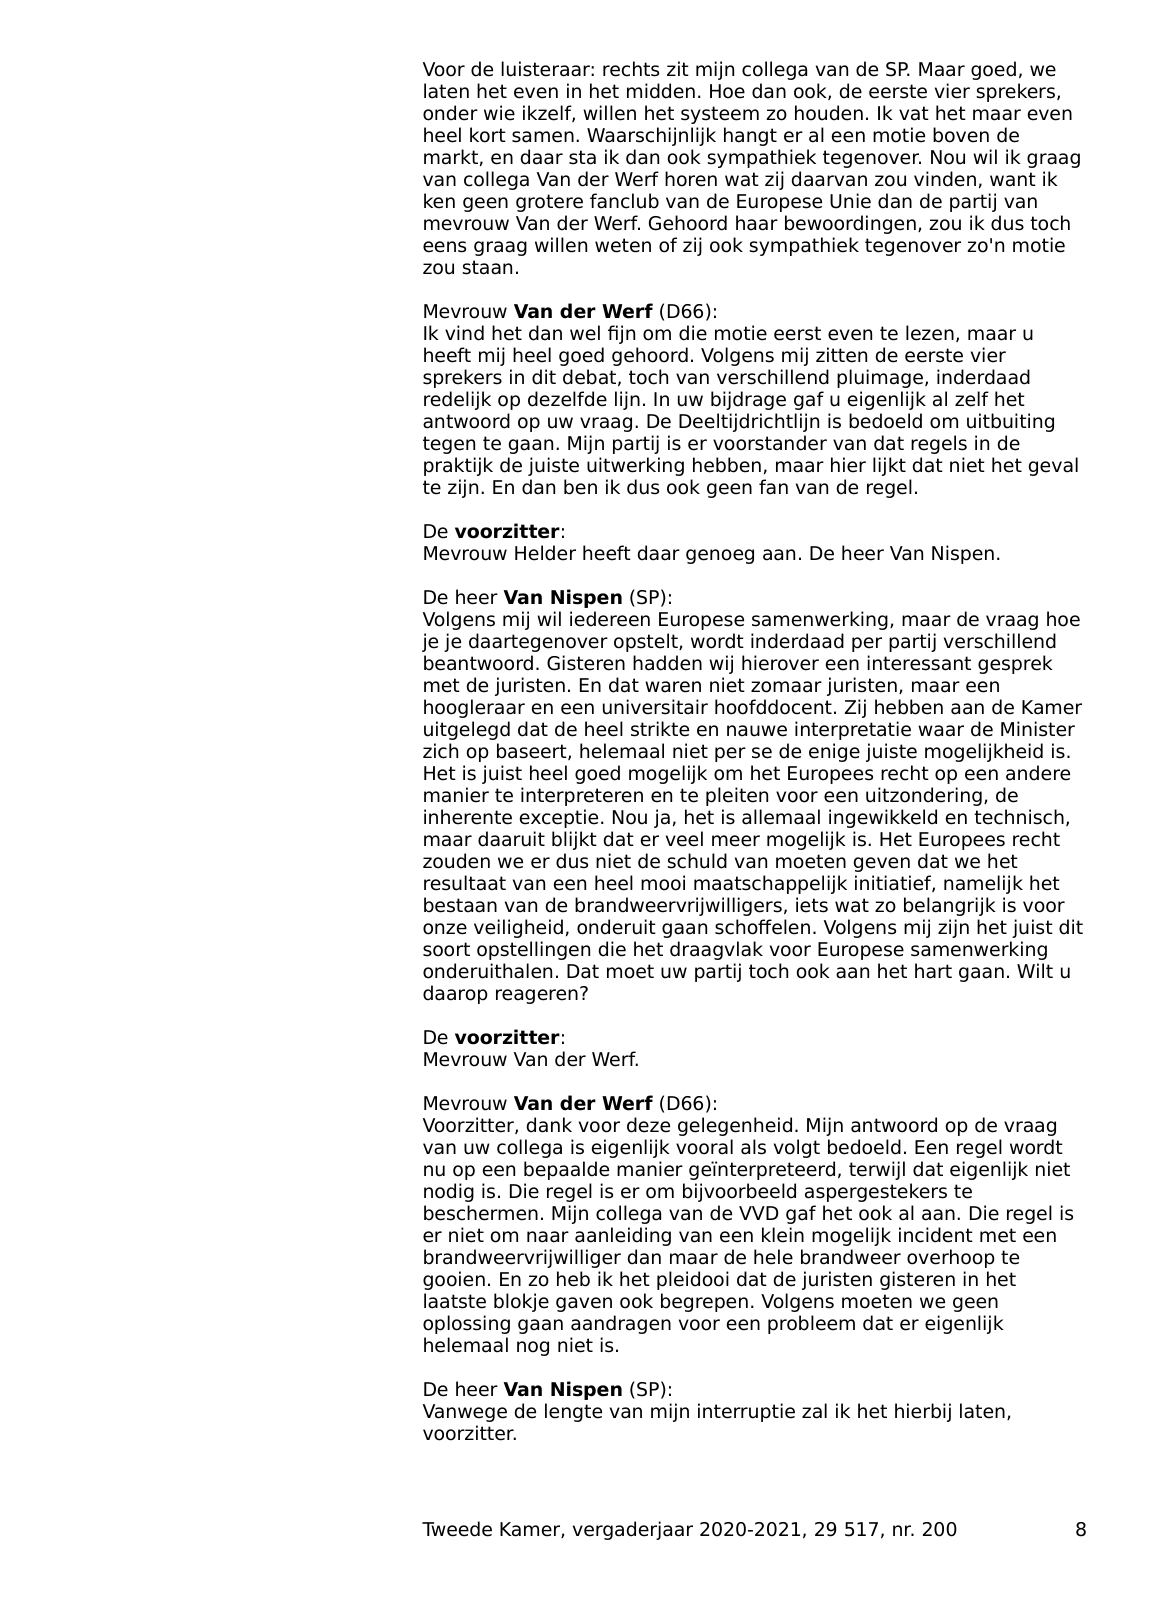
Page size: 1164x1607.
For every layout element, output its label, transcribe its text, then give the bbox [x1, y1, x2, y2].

text Volgens mij wil iedereen Europese samenwerking, maar de vraag hoe je je daartegenover opstelt, wordt inderdaad per partij verschillend beantwoord. Gisteren hadden wij hierover een interessant gesprek met de juristen. En dat waren niet zomaar juristen, maar een hoogleraar en een universitair hoofddocent. Zij hebben aan de Kamer uitgelegd dat de heel strikte en nauwe interpretatie waar de Minister zich op baseert, helemaal niet per se de enige juiste mogelijkheid is. Het is juist heel goed mogelijk om het Europees recht op een andere manier te interpreteren en te pleiten voor een uitzondering, de inherente exceptie. Nou ja, het is allemaal ingewikkeld en technisch, maar daaruit blijkt dat er veel meer mogelijk is. Het Europees recht zouden we er dus niet de schuld van moeten geven dat we het resultaat van een heel mooi maatschappelijk initiatief, namelijk het bestaan van de brandweervrijwilligers, iets wat zo belangrijk is voor onze veiligheid, onderuit gaan schoffelen. Volgens mij zijn het juist dit soort opstellingen die het draagvlak voor Europese samenwerking onderuithalen. Dat moet uw partij toch ook aan het hart gaan. Wilt u daarop reageren? [422, 609, 1087, 1005]
text Ik vind het dan wel fijn om die motie eerst even te lezen, maar u heeft mij heel goed gehoord. Volgens mij zitten de eerste vier sprekers in dit debat, toch van verschillend pluimage, inderdaad redelijk op dezelfde lijn. In uw bijdrage gaf u eigenlijk al zelf het antwoord op uw vraag. De Deeltijdrichtlijn is bedoeld om uitbuiting tegen te gaan. Mijn partij is er voorstander van dat regels in de praktijk de juiste uitwerking hebben, maar hier lijkt dat niet het geval te zijn. En dan ben ik dus ook geen fan van de regel. [422, 323, 1087, 499]
text Vanwege de lengte van mijn interruptie zal ik het hierbij laten, voorzitter. [422, 1401, 1087, 1445]
text Mevrouw Van der Werf (D66): [422, 301, 1087, 323]
text De heer Van Nispen (SP): [422, 587, 1087, 609]
text Mevrouw Van der Werf. [422, 1049, 1087, 1071]
text De voorzitter: [422, 1027, 1087, 1049]
text De heer Van Nispen (SP): [422, 1379, 1087, 1401]
text Mevrouw Helder heeft daar genoeg aan. De heer Van Nispen. [422, 543, 1087, 565]
text Mevrouw Van der Werf (D66): [422, 1093, 1087, 1115]
text Voorzitter, dank voor deze gelegenheid. Mijn antwoord op de vraag van uw collega is eigenlijk vooral als volgt bedoeld. Een regel wordt nu op een bepaalde manier geïnterpreteerd, terwijl dat eigenlijk niet nodig is. Die regel is er om bijvoorbeeld aspergestekers te beschermen. Mijn collega van de VVD gaf het ook al aan. Die regel is er niet om naar aanleiding van een klein mogelijk incident met een brandweervrijwilliger dan maar de hele brandweer overhoop te gooien. En zo heb ik het pleidooi dat de juristen gisteren in het laatste blokje gaven ook begrepen. Volgens moeten we geen oplossing gaan aandragen voor een probleem dat er eigenlijk helemaal nog niet is. [422, 1115, 1087, 1357]
text De voorzitter: [422, 521, 1087, 543]
text Voor de luisteraar: rechts zit mijn collega van de SP. Maar goed, we laten het even in het midden. Hoe dan ook, de eerste vier sprekers, onder wie ikzelf, willen het systeem zo houden. Ik vat het maar even heel kort samen. Waarschijnlijk hangt er al een motie boven de markt, en daar sta ik dan ook sympathiek tegenover. Nou wil ik graag van collega Van der Werf horen wat zij daarvan zou vinden, want ik ken geen grotere fanclub van de Europese Unie dan de partij van mevrouw Van der Werf. Gehoord haar bewoordingen, zou ik dus toch eens graag willen weten of zij ook sympathiek tegenover zo'n motie zou staan. [422, 59, 1087, 279]
